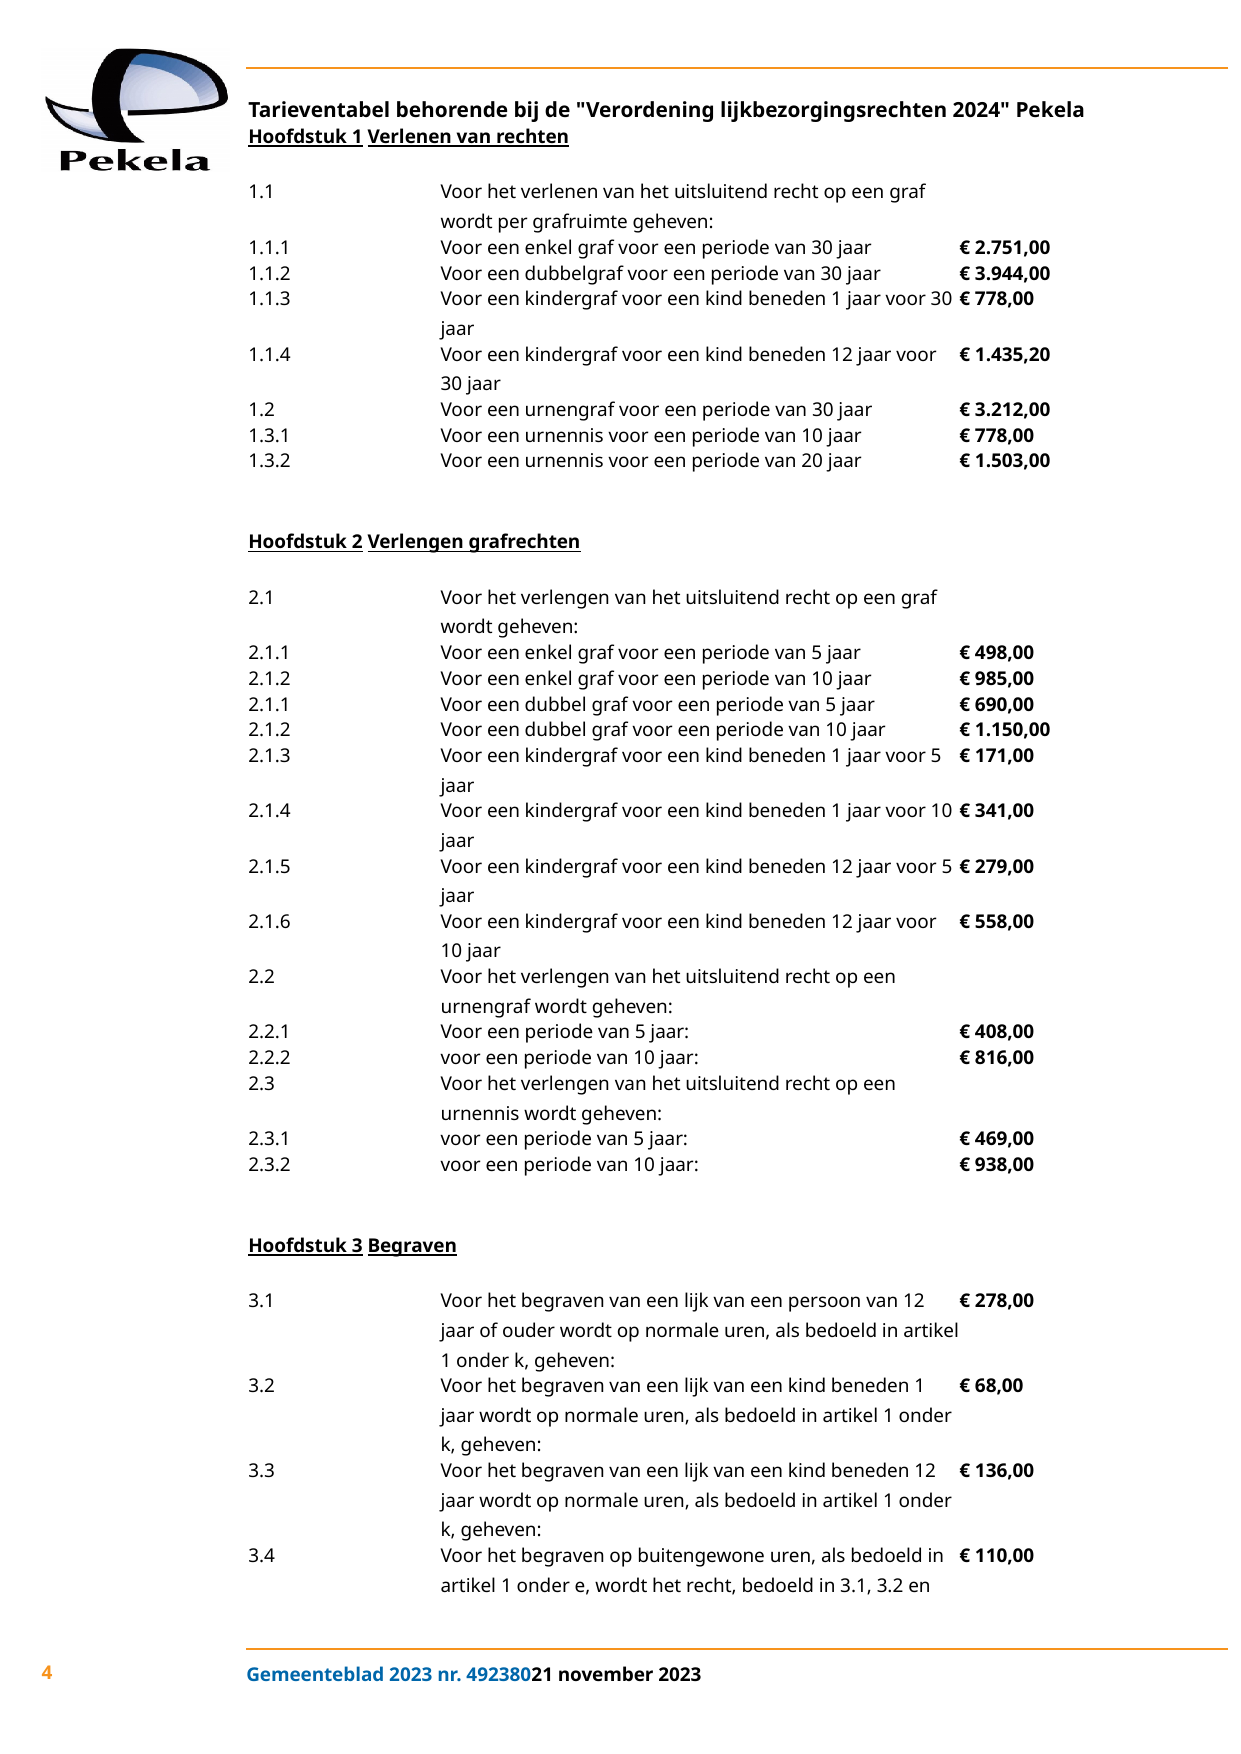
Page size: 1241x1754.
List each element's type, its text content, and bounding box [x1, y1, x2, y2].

table_cell € 2.751,00 [959, 234, 1152, 260]
table_cell 2.1.2 [248, 665, 440, 691]
table_cell [959, 964, 1152, 1019]
table_cell € 171,00 [959, 742, 1152, 797]
table_cell 1.1.3 [248, 286, 440, 341]
table_cell € 498,00 [959, 639, 1152, 665]
table_cell Voor een kindergraf voor een kind beneden 1 jaar voor 10 jaar [440, 798, 959, 853]
table_cell 1.3.1 [248, 422, 440, 448]
table_cell 3.1 [248, 1288, 440, 1372]
table_cell € 136,00 [959, 1458, 1152, 1542]
table_cell 2.1.4 [248, 798, 440, 853]
table_cell [959, 584, 1152, 639]
table_cell 2.2 [248, 964, 440, 1019]
table_cell Voor een kindergraf voor een kind beneden 12 jaar voor 30 jaar [440, 341, 959, 396]
table_cell [959, 1177, 1152, 1232]
table_cell Hoofdstuk 2 Verlengen grafrechten [248, 529, 1152, 584]
table_cell € 341,00 [959, 798, 1152, 853]
table_cell 1.3.2 [248, 448, 440, 473]
table_cell [959, 1070, 1152, 1126]
table_cell [440, 473, 959, 529]
table_cell € 778,00 [959, 422, 1152, 448]
table_cell Voor een dubbel graf voor een periode van 10 jaar [440, 716, 959, 742]
table_cell € 110,00 [959, 1542, 1152, 1598]
table_cell Voor een kindergraf voor een kind beneden 12 jaar voor 5 jaar [440, 853, 959, 908]
table_cell 2.1.3 [248, 742, 440, 797]
table_cell 3.3 [248, 1458, 440, 1542]
table_cell Voor het verlenen van het uitsluitend recht op een graf wordt per grafruimte geheven: [440, 179, 959, 234]
table_cell Voor een dubbel graf voor een periode van 5 jaar [440, 691, 959, 716]
table_cell € 408,00 [959, 1019, 1152, 1044]
table_cell 1.1.2 [248, 260, 440, 286]
table_cell € 985,00 [959, 665, 1152, 691]
table_cell Voor een urnennis voor een periode van 20 jaar [440, 448, 959, 473]
table_cell 2.1.1 [248, 691, 440, 716]
table_cell Voor het verlengen van het uitsluitend recht op een graf wordt geheven: [440, 584, 959, 639]
table_cell Voor het begraven van een lijk van een kind beneden 1 jaar wordt op normale uren, als bedoeld in artikel 1 onder k, geheven: [440, 1373, 959, 1457]
table_cell € 778,00 [959, 286, 1152, 341]
table_cell Voor het verlengen van het uitsluitend recht op een urnengraf wordt geheven: [440, 964, 959, 1019]
table_cell 1.1 [248, 179, 440, 234]
table_cell [248, 473, 440, 529]
table_cell Voor een urnengraf voor een periode van 30 jaar [440, 396, 959, 422]
table_cell € 1.503,00 [959, 448, 1152, 473]
table_cell Voor een enkel graf voor een periode van 10 jaar [440, 665, 959, 691]
table_cell € 1.150,00 [959, 716, 1152, 742]
table_cell 2.2.1 [248, 1019, 440, 1044]
table_cell 1.2 [248, 396, 440, 422]
table_cell 1.1.4 [248, 341, 440, 396]
table_cell 1.1.1 [248, 234, 440, 260]
picture [41, 47, 231, 172]
table_cell € 279,00 [959, 853, 1152, 908]
table_cell € 278,00 [959, 1288, 1152, 1372]
table_header Hoofdstuk 1 Verlenen van rechten [248, 124, 1152, 179]
table_cell € 558,00 [959, 908, 1152, 963]
table_cell Voor het begraven van een lijk van een kind beneden 12 jaar wordt op normale uren, als bedoeld in artikel 1 onder k, geheven: [440, 1458, 959, 1542]
table_cell Voor een periode van 5 jaar: [440, 1019, 959, 1044]
table_cell [440, 1177, 959, 1232]
table_cell € 816,00 [959, 1045, 1152, 1070]
table_cell € 3.944,00 [959, 260, 1152, 286]
table_cell Hoofdstuk 3 Begraven [248, 1232, 1152, 1288]
table_cell € 1.435,20 [959, 341, 1152, 396]
table_cell voor een periode van 10 jaar: [440, 1045, 959, 1070]
table_cell € 68,00 [959, 1373, 1152, 1457]
table_cell Voor het verlengen van het uitsluitend recht op een urnennis wordt geheven: [440, 1070, 959, 1126]
table_cell € 469,00 [959, 1126, 1152, 1151]
table_cell voor een periode van 5 jaar: [440, 1126, 959, 1151]
table_cell 2.2.2 [248, 1045, 440, 1070]
table_cell Voor het begraven op buitengewone uren, als bedoeld in artikel 1 onder e, wordt het recht, bedoeld in 3.1, 3.2 en [440, 1542, 959, 1598]
table_cell 3.2 [248, 1373, 440, 1457]
table_cell 2.1.2 [248, 716, 440, 742]
table_cell € 938,00 [959, 1151, 1152, 1177]
table_cell 2.3.1 [248, 1126, 440, 1151]
table_cell 2.3.2 [248, 1151, 440, 1177]
table_cell Voor een kindergraf voor een kind beneden 1 jaar voor 5 jaar [440, 742, 959, 797]
table_cell Voor een kindergraf voor een kind beneden 12 jaar voor 10 jaar [440, 908, 959, 963]
table_cell [959, 179, 1152, 234]
table_cell 2.3 [248, 1070, 440, 1126]
table_cell 2.1.1 [248, 639, 440, 665]
table_cell Voor een urnennis voor een periode van 10 jaar [440, 422, 959, 448]
table_cell Voor een dubbelgraf voor een periode van 30 jaar [440, 260, 959, 286]
table_cell 2.1.5 [248, 853, 440, 908]
table_cell Voor een kindergraf voor een kind beneden 1 jaar voor 30 jaar [440, 286, 959, 341]
table_cell Voor het begraven van een lijk van een persoon van 12 jaar of ouder wordt op normale uren, als bedoeld in artikel 1 onder k, geheven: [440, 1288, 959, 1372]
table_cell Voor een enkel graf voor een periode van 5 jaar [440, 639, 959, 665]
table_cell voor een periode van 10 jaar: [440, 1151, 959, 1177]
table_cell Voor een enkel graf voor een periode van 30 jaar [440, 234, 959, 260]
text Tarieventabel behorende bij de "Verordening lijkbezorgingsrechten 2024" Pekela [248, 95, 1152, 123]
table_cell [248, 1177, 440, 1232]
table_cell [959, 473, 1152, 529]
table_cell € 3.212,00 [959, 396, 1152, 422]
table_cell 2.1 [248, 584, 440, 639]
table_cell 3.4 [248, 1542, 440, 1598]
table_cell € 690,00 [959, 691, 1152, 716]
table_cell 2.1.6 [248, 908, 440, 963]
